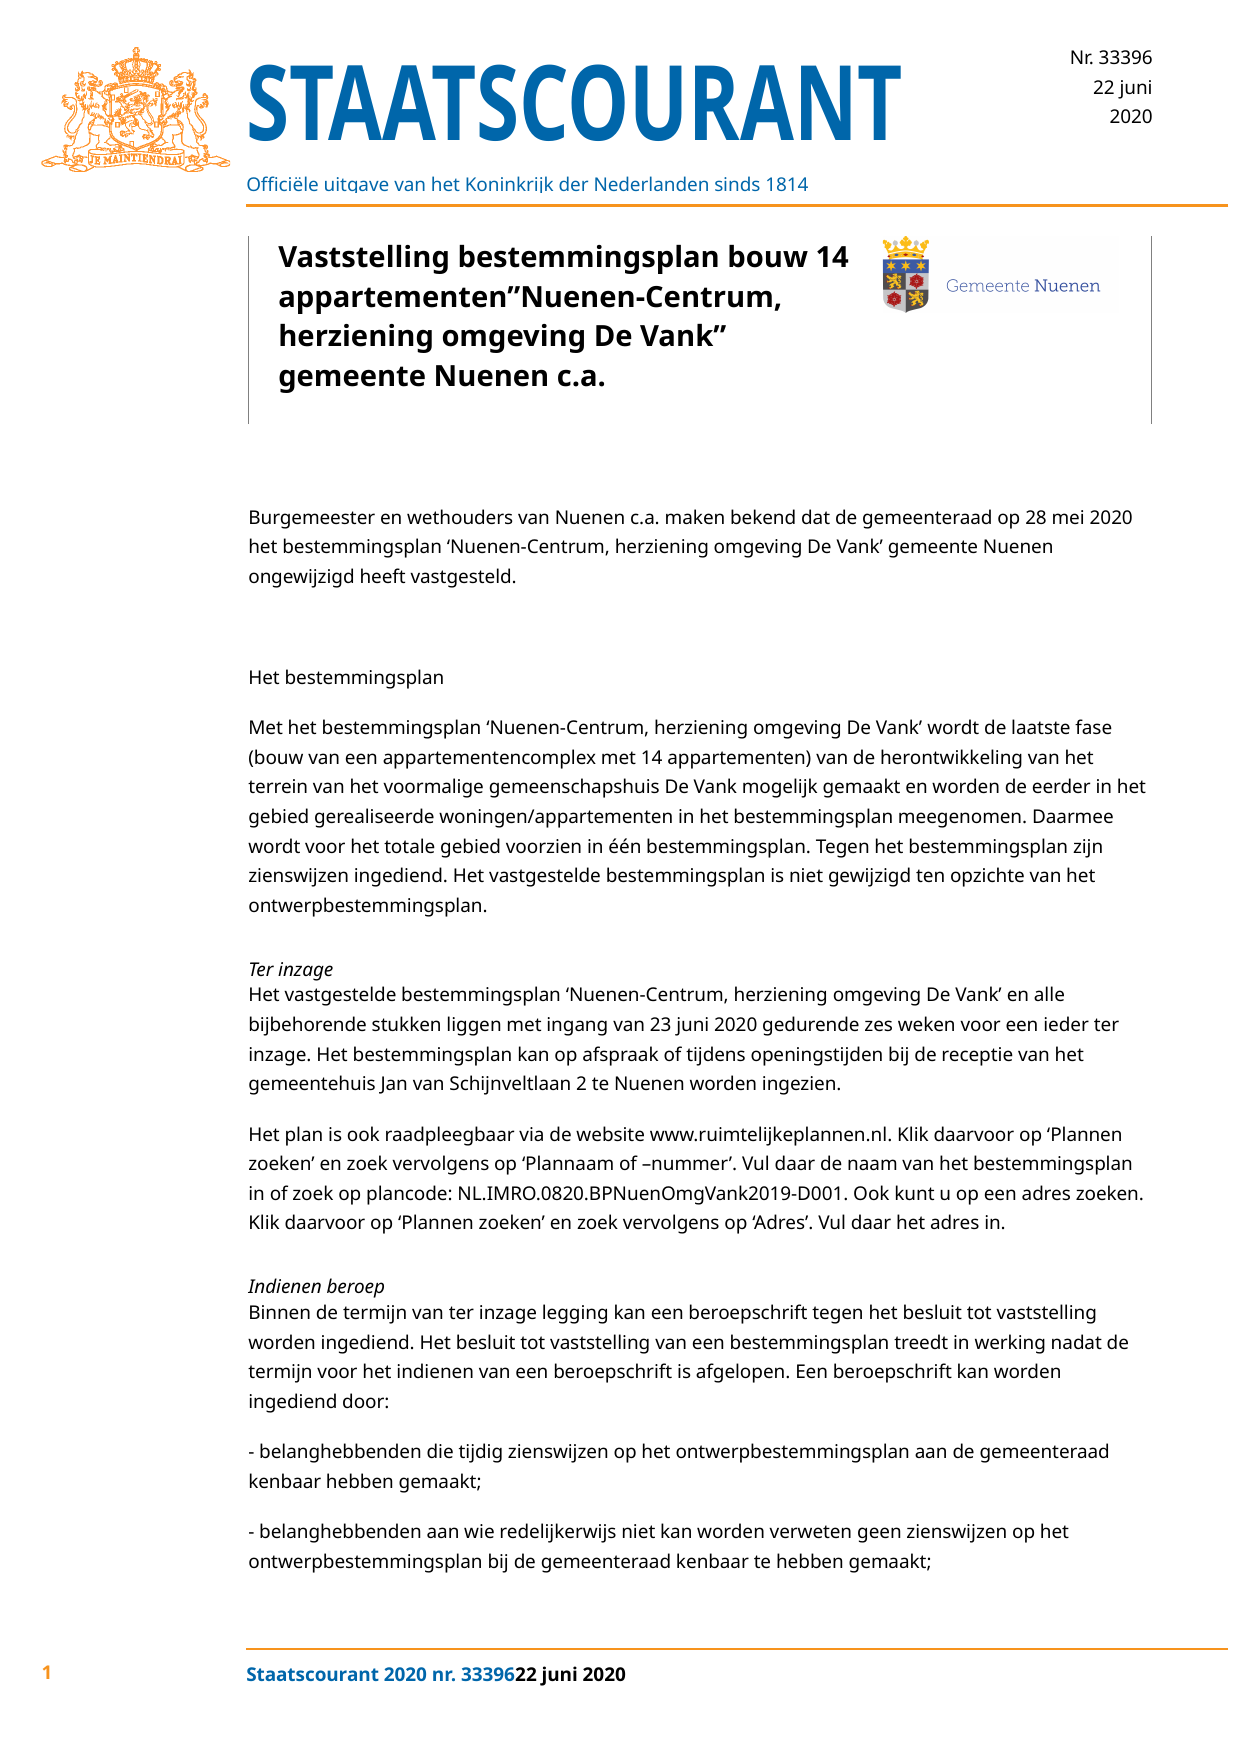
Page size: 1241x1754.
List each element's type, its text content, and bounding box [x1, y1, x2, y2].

text Burgemeester en wethouders van Nuenen c.a. maken bekend dat de gemeenteraad op 28 mei 2020 het bestemmingsplan ‘Nuenen-Centrum, herziening omgeving De Vank’ gemeente Nuenen ongewijzigd heeft vastgesteld. [248, 504, 1152, 589]
text Het plan is ook raadpleegbaar via de website www.ruimtelijkeplannen.nl. Klik daarvoor op ‘Plannen zoeken’ en zoek vervolgens op ‘Plannaam of –nummer’. Vul daar de naam van het bestemmingsplan in of zoek op plancode: NL.IMRO.0820.BPNuenOmgVank2019-D001. Ook kunt u op een adres zoeken. Klik daarvoor op ‘Plannen zoeken’ en zoek vervolgens op ‘Adres’. Vul daar het adres in. [248, 1121, 1152, 1235]
table_header Vaststelling bestemmingsplan bouw 14 appartementen”Nuenen-Centrum, herziening omgeving De Vank” gemeente Nuenen c.a. [249, 236, 850, 424]
picture [882, 236, 1119, 313]
text - belanghebbenden die tijdig zienswijzen op het ontwerpbestemmingsplan aan de gemeenteraad kenbaar hebben gemaakt; [248, 1438, 1152, 1494]
picture [41, 47, 231, 172]
table_header [850, 236, 882, 312]
text Het bestemmingsplan [248, 664, 1152, 690]
text Het vastgestelde bestemmingsplan ‘Nuenen-Centrum, herziening omgeving De Vank’ en alle bijbehorende stukken liggen met ingang van 23 juni 2020 gedurende zes weken voor een ieder ter inzage. Het bestemmingsplan kan op afspraak of tijdens openingstijden bij de receptie van het gemeentehuis Jan van Schijnveltlaan 2 te Nuenen worden ingezien. [248, 982, 1152, 1096]
table_header [1119, 236, 1151, 312]
text Indienen beroep [248, 1273, 1152, 1299]
text Met het bestemmingsplan ‘Nuenen-Centrum, herziening omgeving De Vank’ wordt de laatste fase (bouw van een appartementencomplex met 14 appartementen) van de herontwikkeling van het terrein van het voormalige gemeenschapshuis De Vank mogelijk gemaakt en worden de eerder in het gebied gerealiseerde woningen/appartementen in het bestemmingsplan meegenomen. Daarmee wordt voor het totale gebied voorzien in één bestemmingsplan. Tegen het bestemmingsplan zijn zienswijzen ingediend. Het vastgestelde bestemmingsplan is niet gewijzigd ten opzichte van het ontwerpbestemmingsplan. [248, 714, 1152, 918]
text Binnen de termijn van ter inzage legging kan een beroepschrift tegen het besluit tot vaststelling worden ingediend. Het besluit tot vaststelling van een bestemmingsplan treedt in werking nadat de termijn voor het indienen van een beroepschrift is afgelopen. Een beroepschrift kan worden ingediend door: [248, 1299, 1152, 1414]
table_header [850, 313, 1151, 424]
text Ter inzage [248, 956, 1152, 982]
text - belanghebbenden aan wie redelijkerwijs niet kan worden verweten geen zienswijzen op het ontwerpbestemmingsplan bij de gemeenteraad kenbaar te hebben gemaakt; [248, 1518, 1152, 1574]
